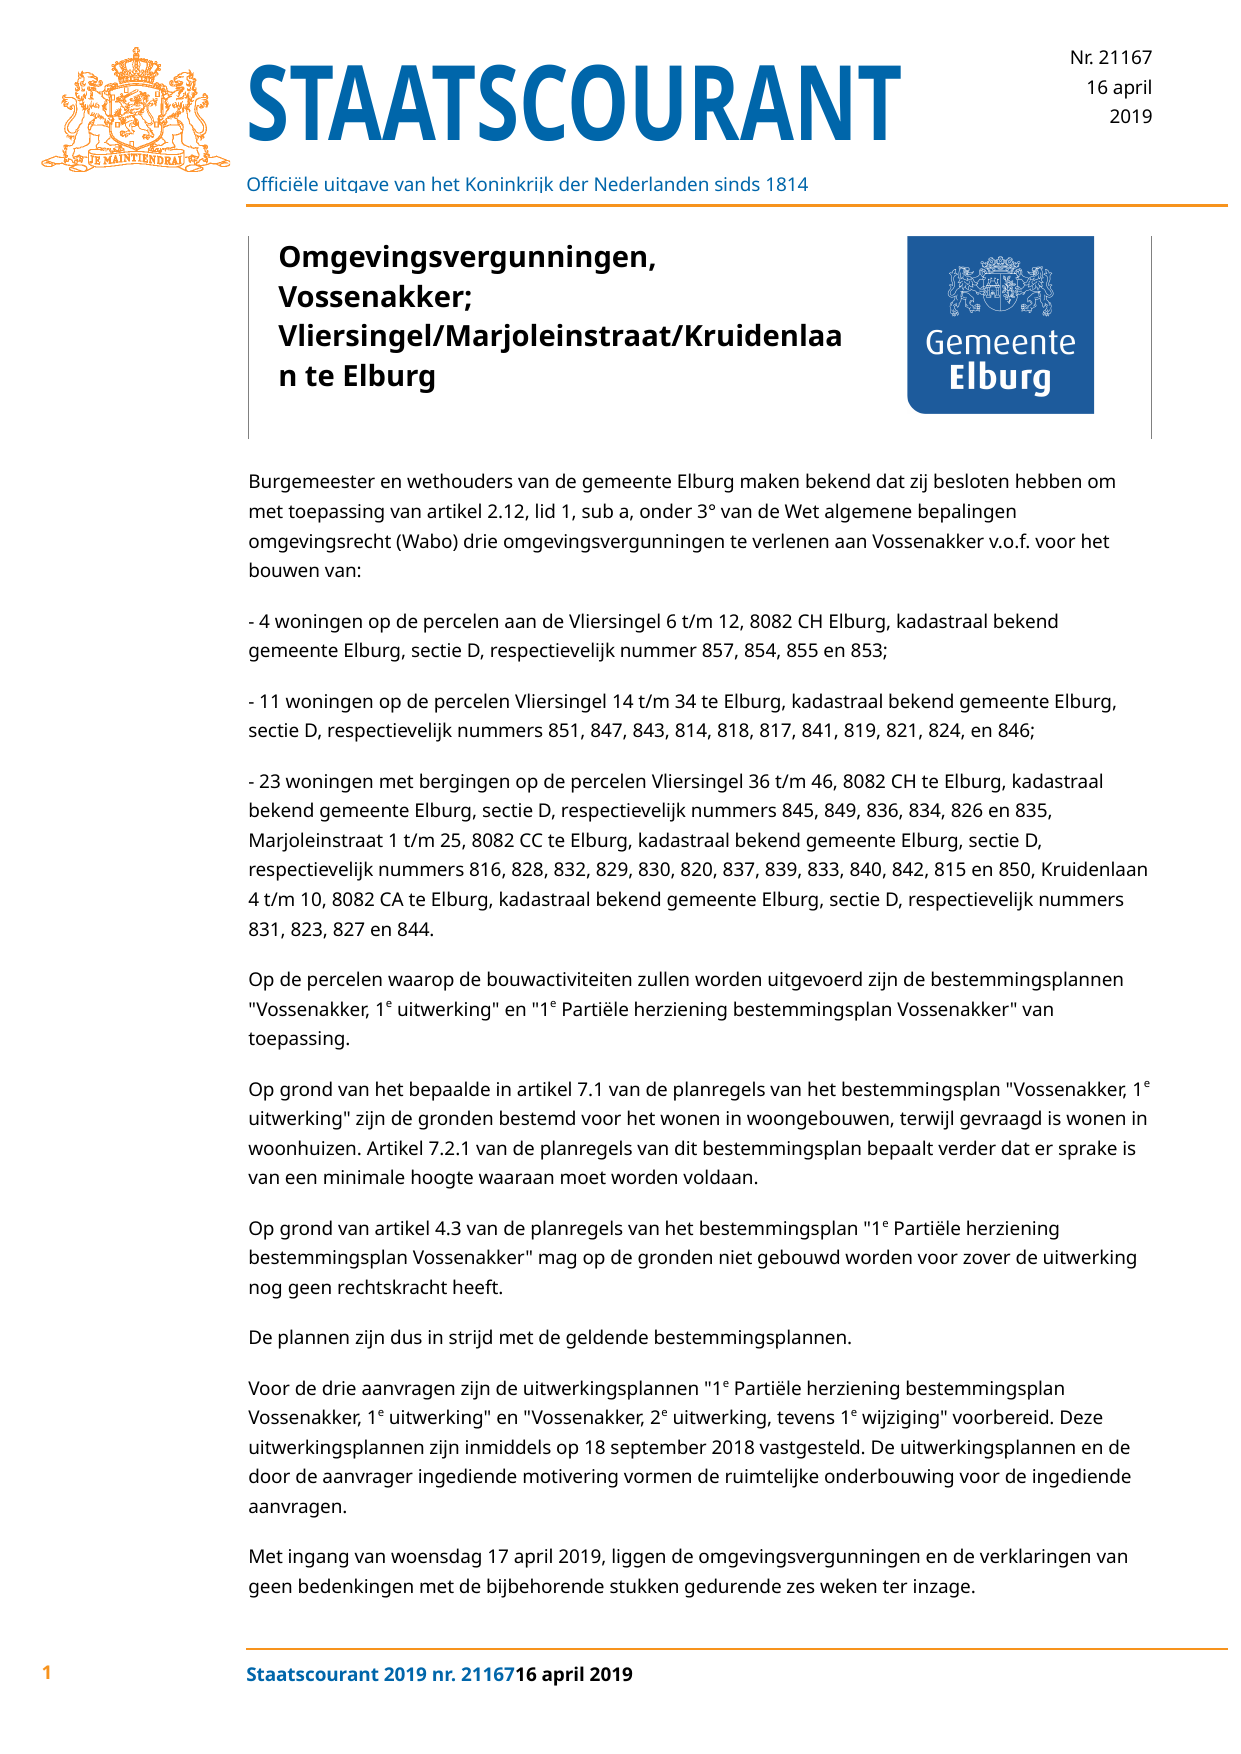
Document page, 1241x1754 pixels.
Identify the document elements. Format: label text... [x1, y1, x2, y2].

text - 23 woningen met bergingen op de percelen Vliersingel 36 t/m 46, 8082 CH te Elburg, kadastraal bekend gemeente Elburg, sectie D, respectievelijk nummers 845, 849, 836, 834, 826 en 835, Marjoleinstraat 1 t/m 25, 8082 CC te Elburg, kadastraal bekend gemeente Elburg, sectie D, respectievelijk nummers 816, 828, 832, 829, 830, 820, 837, 839, 833, 840, 842, 815 en 850, Kruidenlaan 4 t/m 10, 8082 CA te Elburg, kadastraal bekend gemeente Elburg, sectie D, respectievelijk nummers 831, 823, 827 en 844. [248, 768, 1152, 941]
table_header Omgevingsvergunningen, Vossenakker; Vliersingel/Marjoleinstraat/Kruidenlaan te Elburg [249, 236, 850, 439]
table_header [850, 414, 1151, 439]
text Met ingang van woensdag 17 april 2019, liggen de omgevingsvergunningen en de verklaringen van geen bedenkingen met de bijbehorende stukken gedurende zes weken ter inzage. [248, 1544, 1152, 1599]
picture [907, 236, 1095, 414]
text - 11 woningen op de percelen Vliersingel 14 t/m 34 te Elburg, kadastraal bekend gemeente Elburg, sectie D, respectievelijk nummers 851, 847, 843, 814, 818, 817, 841, 819, 821, 824, en 846; [248, 688, 1152, 743]
text - 4 woningen op de percelen aan de Vliersingel 6 t/m 12, 8082 CH Elburg, kadastraal bekend gemeente Elburg, sectie D, respectievelijk nummer 857, 854, 855 en 853; [248, 608, 1152, 663]
text De plannen zijn dus in strijd met de geldende bestemmingsplannen. [248, 1324, 1152, 1350]
text Voor de drie aanvragen zijn de uitwerkingsplannen "1e Partiële herziening bestemmingsplan Vossenakker, 1e uitwerking" en "Vossenakker, 2e uitwerking, tevens 1e wijziging" voorbereid. Deze uitwerkingsplannen zijn inmiddels op 18 september 2018 vastgesteld. De uitwerkingsplannen en de door de aanvrager ingediende motivering vormen de ruimtelijke onderbouwing voor de ingediende aanvragen. [248, 1375, 1152, 1519]
picture [41, 47, 231, 172]
text Op grond van artikel 4.3 van de planregels van het bestemmingsplan "1e Partiële herziening bestemmingsplan Vossenakker" mag op de gronden niet gebouwd worden voor zover de uitwerking nog geen rechtskracht heeft. [248, 1215, 1152, 1300]
text Burgemeester en wethouders van de gemeente Elburg maken bekend dat zij besloten hebben om met toepassing van artikel 2.12, lid 1, sub a, onder 3° van de Wet algemene bepalingen omgevingsrecht (Wabo) drie omgevingsvergunningen te verlenen aan Vossenakker v.o.f. voor het bouwen van: [248, 469, 1152, 583]
text Op grond van het bepaalde in artikel 7.1 van de planregels van het bestemmingsplan "Vossenakker, 1e uitwerking" zijn de gronden bestemd voor het wonen in woongebouwen, terwijl gevraagd is wonen in woonhuizen. Artikel 7.2.1 van de planregels van dit bestemmingsplan bepaalt verder dat er sprake is van een minimale hoogte waaraan moet worden voldaan. [248, 1076, 1152, 1190]
table_header [850, 236, 907, 413]
text Op de percelen waarop de bouwactiviteiten zullen worden uitgevoerd zijn de bestemmingsplannen "Vossenakker, 1e uitwerking" en "1e Partiële herziening bestemmingsplan Vossenakker" van toepassing. [248, 966, 1152, 1051]
table_header [1095, 236, 1151, 413]
